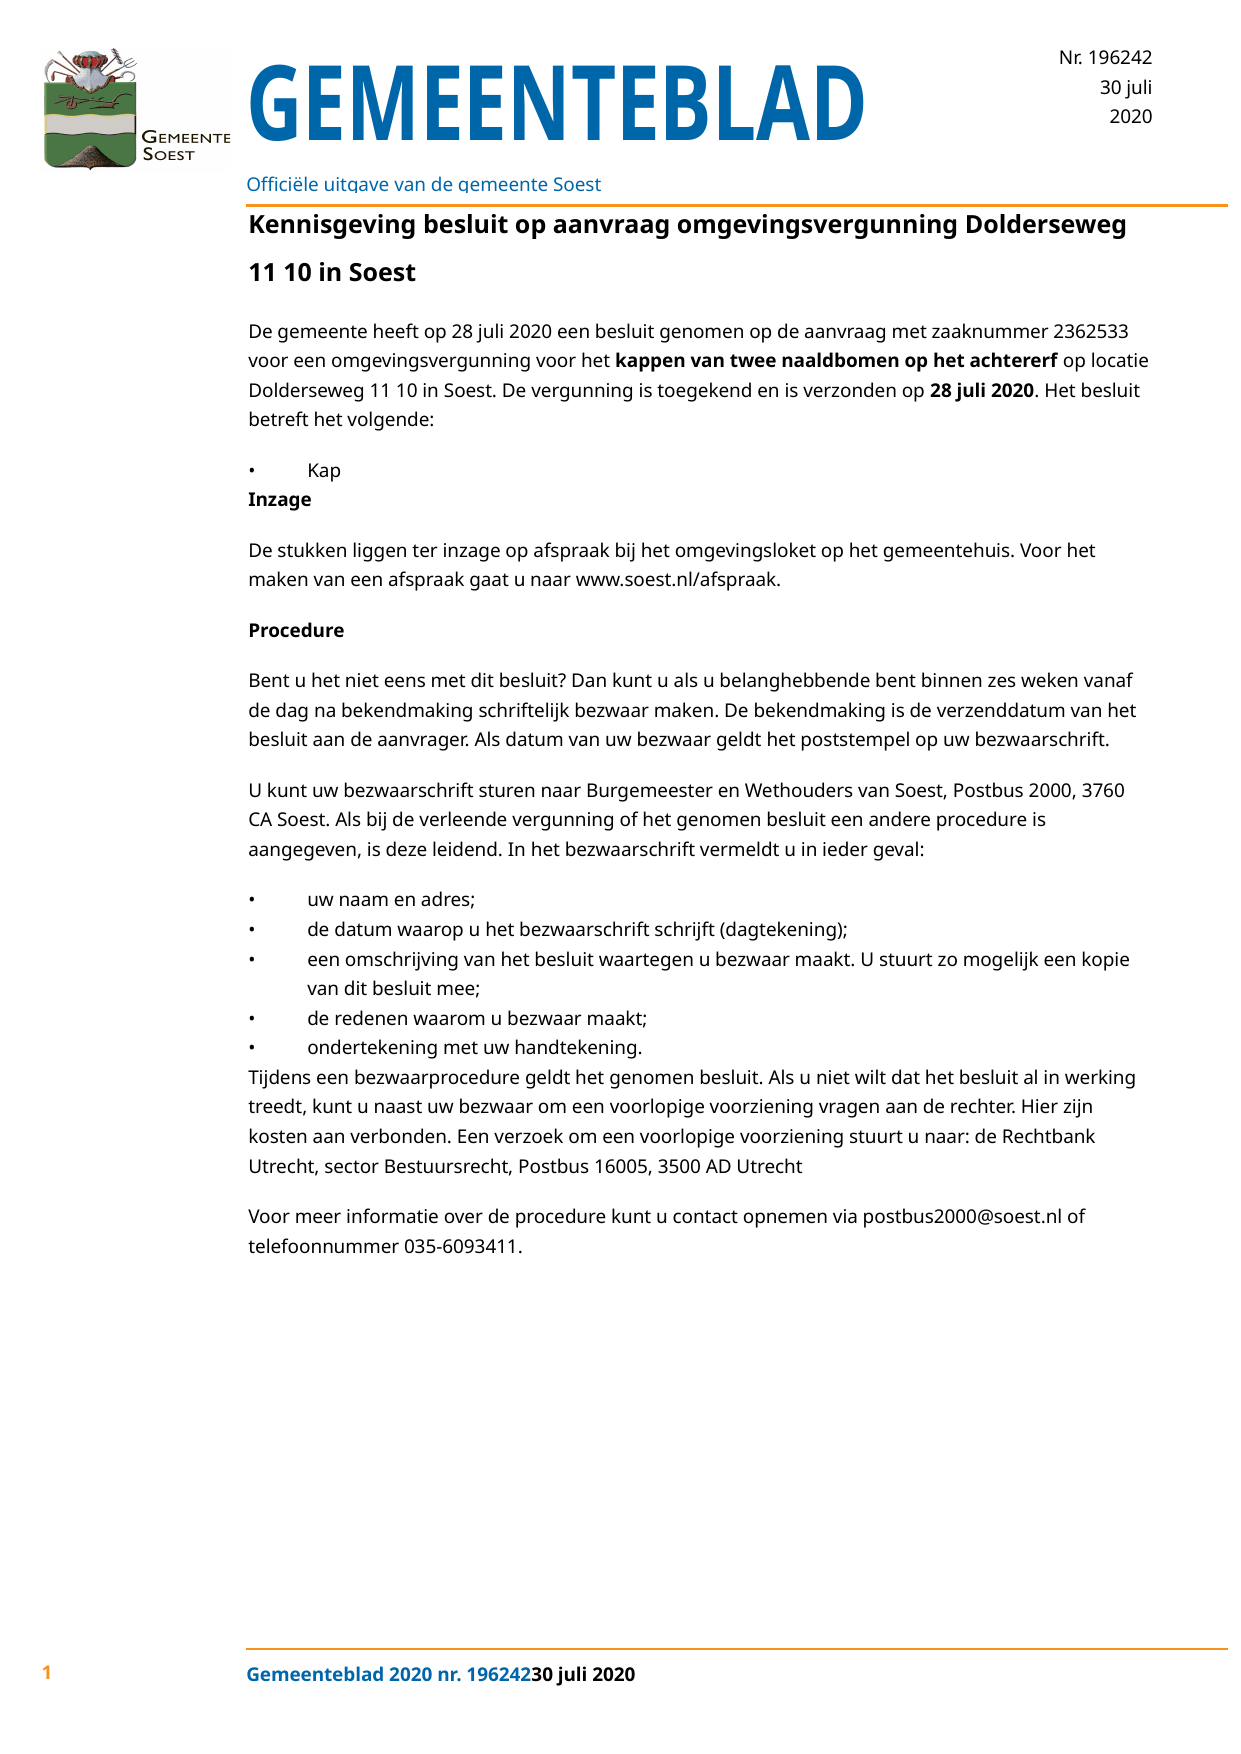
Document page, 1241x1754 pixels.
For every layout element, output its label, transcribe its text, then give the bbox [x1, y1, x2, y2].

list een omschrijving van het besluit waartegen u bezwaar maakt. U stuurt zo mogelijk een kopie van dit besluit mee; [248, 946, 1152, 1001]
text Procedure [248, 617, 1152, 643]
text Tijdens een bezwaarprocedure geldt het genomen besluit. Als u niet wilt dat het besluit al in werking treedt, kunt u naast uw bezwaar om een voorlopige voorziening vragen aan de rechter. Hier zijn kosten aan verbonden. Een verzoek om een voorlopige voorziening stuurt u naar: de Rechtbank Utrecht, sector Bestuursrecht, Postbus 16005, 3500 AD Utrecht [248, 1064, 1152, 1179]
list Kap [248, 457, 1152, 483]
text De stukken liggen ter inzage op afspraak bij het omgevingsloket op het gemeentehuis. Voor het maken van een afspraak gaat u naar www.soest.nl/afspraak. [248, 537, 1152, 592]
list de datum waarop u het bezwaarschrift schrijft (dagtekening); [248, 916, 1152, 942]
list ondertekening met uw handtekening. [248, 1034, 1152, 1060]
text Voor meer informatie over de procedure kunt u contact opnemen via postbus2000@soest.nl of telefoonnummer 035-6093411. [248, 1203, 1152, 1259]
list uw naam en adres; [248, 887, 1152, 912]
picture [41, 47, 231, 172]
text De gemeente heeft op 28 juli 2020 een besluit genomen op de aanvraag met zaaknummer 2362533 voor een omgevingsvergunning voor het kappen van twee naaldbomen op het achtererf op locatie Dolderseweg 11 10 in Soest. De vergunning is toegekend en is verzonden op 28 juli 2020. Het besluit betreft het volgende: [248, 318, 1152, 432]
list de redenen waarom u bezwaar maakt; [248, 1005, 1152, 1031]
text Kennisgeving besluit op aanvraag omgevingsvergunning Dolderseweg 11 10 in Soest [248, 207, 1152, 288]
text U kunt uw bezwaarschrift sturen naar Burgemeester en Wethouders van Soest, Postbus 2000, 3760 CA Soest. Als bij de verleende vergunning of het genomen besluit een andere procedure is aangegeven, is deze leidend. In het bezwaarschrift vermeldt u in ieder geval: [248, 777, 1152, 862]
text Inzage [248, 487, 1152, 512]
text Bent u het niet eens met dit besluit? Dan kunt u als u belanghebbende bent binnen zes weken vanaf de dag na bekendmaking schriftelijk bezwaar maken. De bekendmaking is de verzenddatum van het besluit aan de aanvrager. Als datum van uw bezwaar geldt het poststempel op uw bezwaarschrift. [248, 667, 1152, 752]
